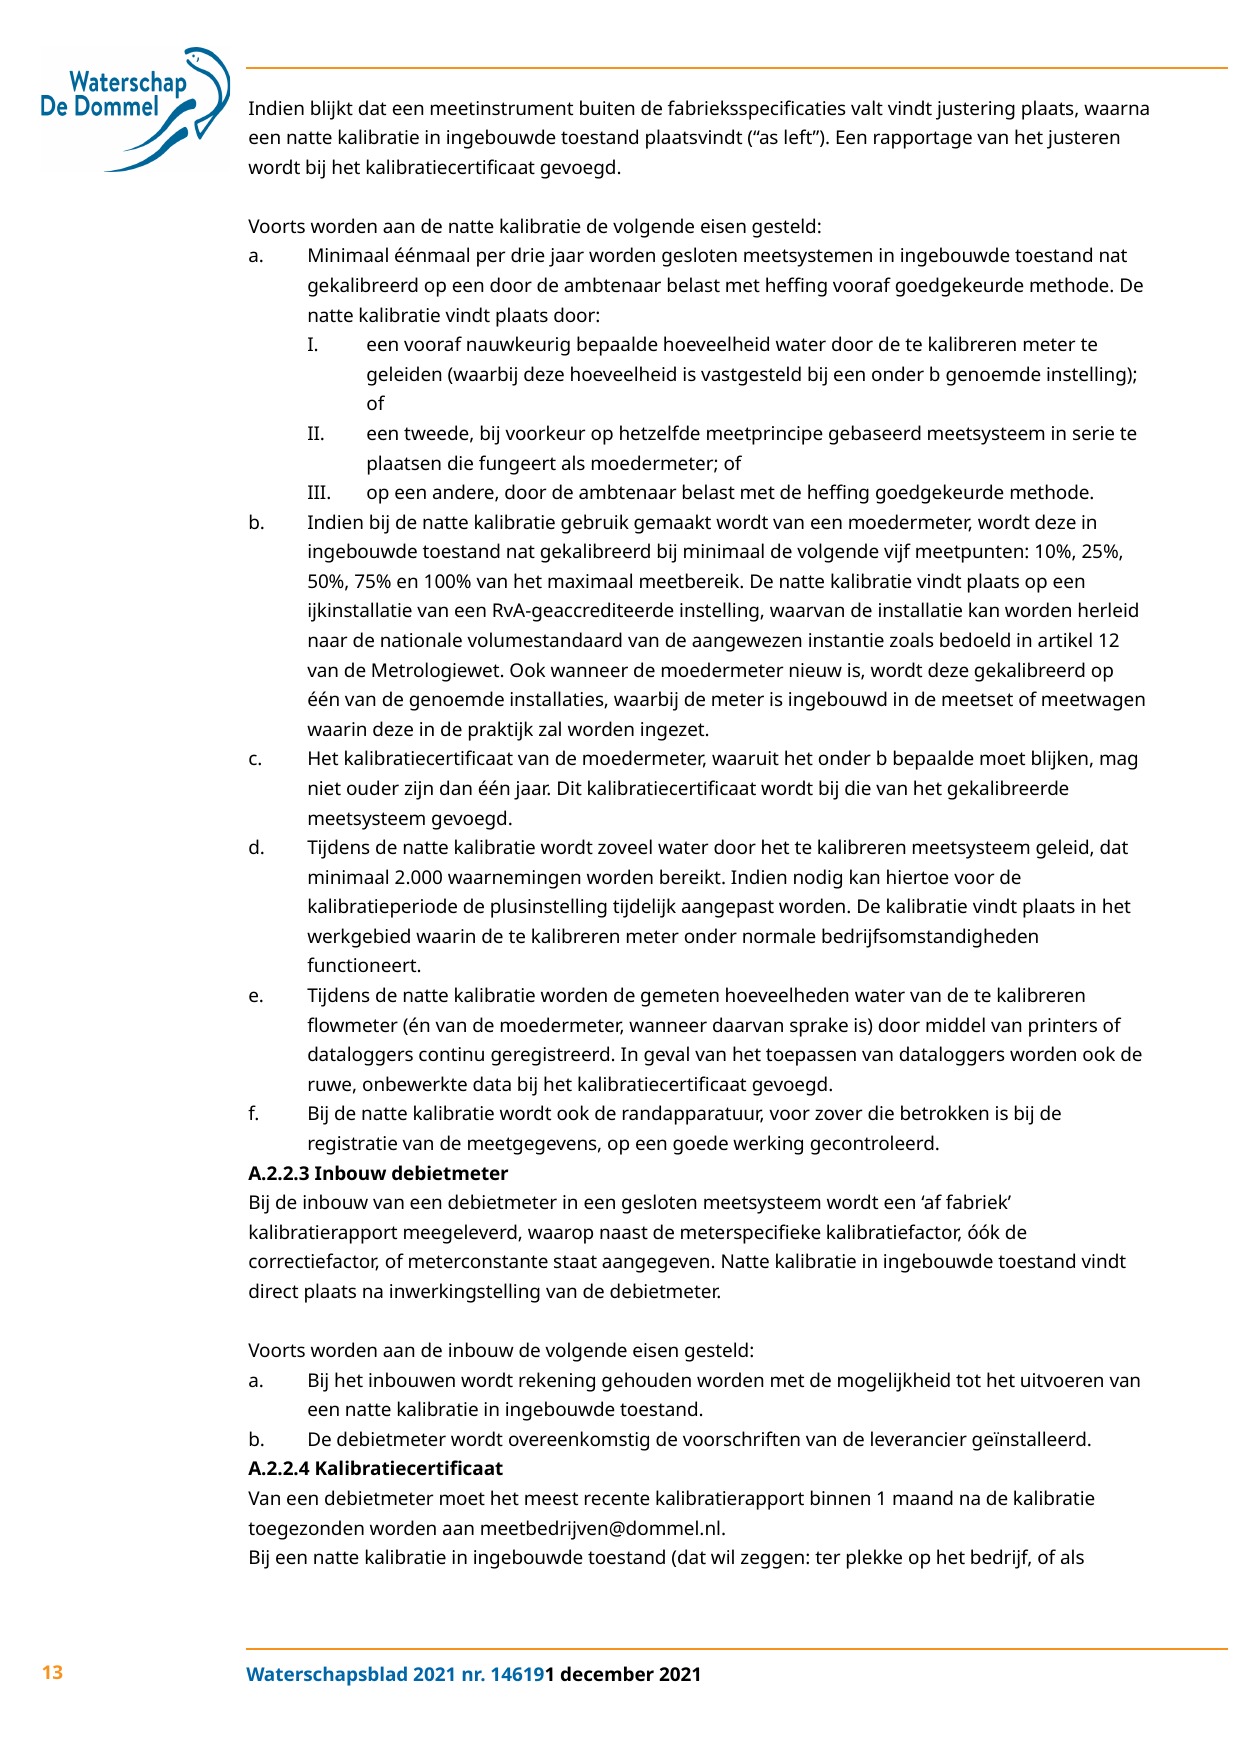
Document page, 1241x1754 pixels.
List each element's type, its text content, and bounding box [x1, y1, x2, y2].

list Bij de natte kalibratie wordt ook de randapparatuur, voor zover die betrokken is bij de registratie van de meetgegevens, op een goede werking gecontroleerd. [248, 1101, 1152, 1156]
list Bij het inbouwen wordt rekening gehouden worden met de mogelijkheid tot het uitvoeren van een natte kalibratie in ingebouwde toestand. [248, 1367, 1152, 1422]
list een tweede, bij voorkeur op hetzelfde meetprincipe gebaseerd meetsysteem in serie te plaatsen die fungeert als moedermeter; of [307, 420, 1152, 476]
picture [45, 99, 51, 111]
text Voorts worden aan de inbouw de volgende eisen gesteld: [248, 1337, 1152, 1363]
text Indien blijkt dat een meetinstrument buiten de fabrieksspecificaties valt vindt justering plaats, waarna een natte kalibratie in ingebouwde toestand plaatsvindt (“as left”). Een rapportage van het justeren wordt bij het kalibratiecertificaat gevoegd. [248, 95, 1152, 180]
text Bij de inbouw van een debietmeter in een gesloten meetsysteem wordt een ‘af fabriek’ kalibratierapport meegeleverd, waarop naast de meterspecifieke kalibratiefactor, óók de correctiefactor, of meterconstante staat aangegeven. Natte kalibratie in ingebouwde toestand vindt direct plaats na inwerkingstelling van de debietmeter. [248, 1189, 1152, 1304]
text A.2.2.4 Kalibratiecertificaat [248, 1456, 1152, 1481]
picture [41, 47, 231, 172]
picture [204, 47, 231, 76]
list Tijdens de natte kalibratie wordt zoveel water door het te kalibreren meetsysteem geleid, dat minimaal 2.000 waarnemingen worden bereikt. Indien nodig kan hiertoe voor de kalibratieperiode de plusinstelling tijdelijk aangepast worden. De kalibratie vindt plaats in het werkgebied waarin de te kalibreren meter onder normale bedrijfsomstandigheden functioneert. [248, 834, 1152, 978]
picture [198, 118, 210, 131]
text Bij een natte kalibratie in ingebouwde toestand (dat wil zeggen: ter plekke op het bedrijf, of als [248, 1544, 1152, 1570]
list een vooraf nauwkeurig bepaalde hoeveelheid water door de te kalibreren meter te geleiden (waarbij deze hoeveelheid is vastgesteld bij een onder b genoemde instelling); of [307, 331, 1152, 416]
list Minimaal éénmaal per drie jaar worden gesloten meetsystemen in ingebouwde toestand nat gekalibreerd op een door de ambtenaar belast met heffing vooraf goedgekeurde methode. De natte kalibratie vindt plaats door: [248, 243, 1152, 328]
text Voorts worden aan de natte kalibratie de volgende eisen gesteld: [248, 213, 1152, 239]
list op een andere, door de ambtenaar belast met de heffing goedgekeurde methode. [307, 479, 1152, 505]
list Het kalibratiecertificaat van de moedermeter, waaruit het onder b bepaalde moet blijken, mag niet ouder zijn dan één jaar. Dit kalibratiecertificaat wordt bij die van het gekalibreerde meetsysteem gevoegd. [248, 746, 1152, 831]
text A.2.2.3 Inbouw debietmeter [248, 1160, 1152, 1186]
list Tijdens de natte kalibratie worden de gemeten hoeveelheden water van de te kalibreren flowmeter (én van de moedermeter, wanneer daarvan sprake is) door middel van printers of dataloggers continu geregistreerd. In geval van het toepassen van dataloggers worden ook de ruwe, onbewerkte data bij het kalibratiecertificaat gevoegd. [248, 982, 1152, 1097]
list De debietmeter wordt overeenkomstig de voorschriften van de leverancier geïnstalleerd. [248, 1426, 1152, 1452]
text Van een debietmeter moet het meest recente kalibratierapport binnen 1 maand na de kalibratie toegezonden worden aan meetbedrijven@dommel.nl. [248, 1485, 1152, 1541]
list Indien bij de natte kalibratie gebruik gemaakt wordt van een moedermeter, wordt deze in ingebouwde toestand nat gekalibreerd bij minimaal de volgende vijf meetpunten: 10%, 25%, 50%, 75% en 100% van het maximaal meetbereik. De natte kalibratie vindt plaats op een ijkinstallatie van een RvA-geaccrediteerde instelling, waarvan de installatie kan worden herleid naar de nationale volumestandaard van de aangewezen instantie zoals bedoeld in artikel 12 van de Metrologiewet. Ook wanneer de moedermeter nieuw is, wordt deze gekalibreerd op één van de genoemde installaties, waarbij de meter is ingebouwd in de meetset of meetwagen waarin deze in de praktijk zal worden ingezet. [248, 509, 1152, 742]
